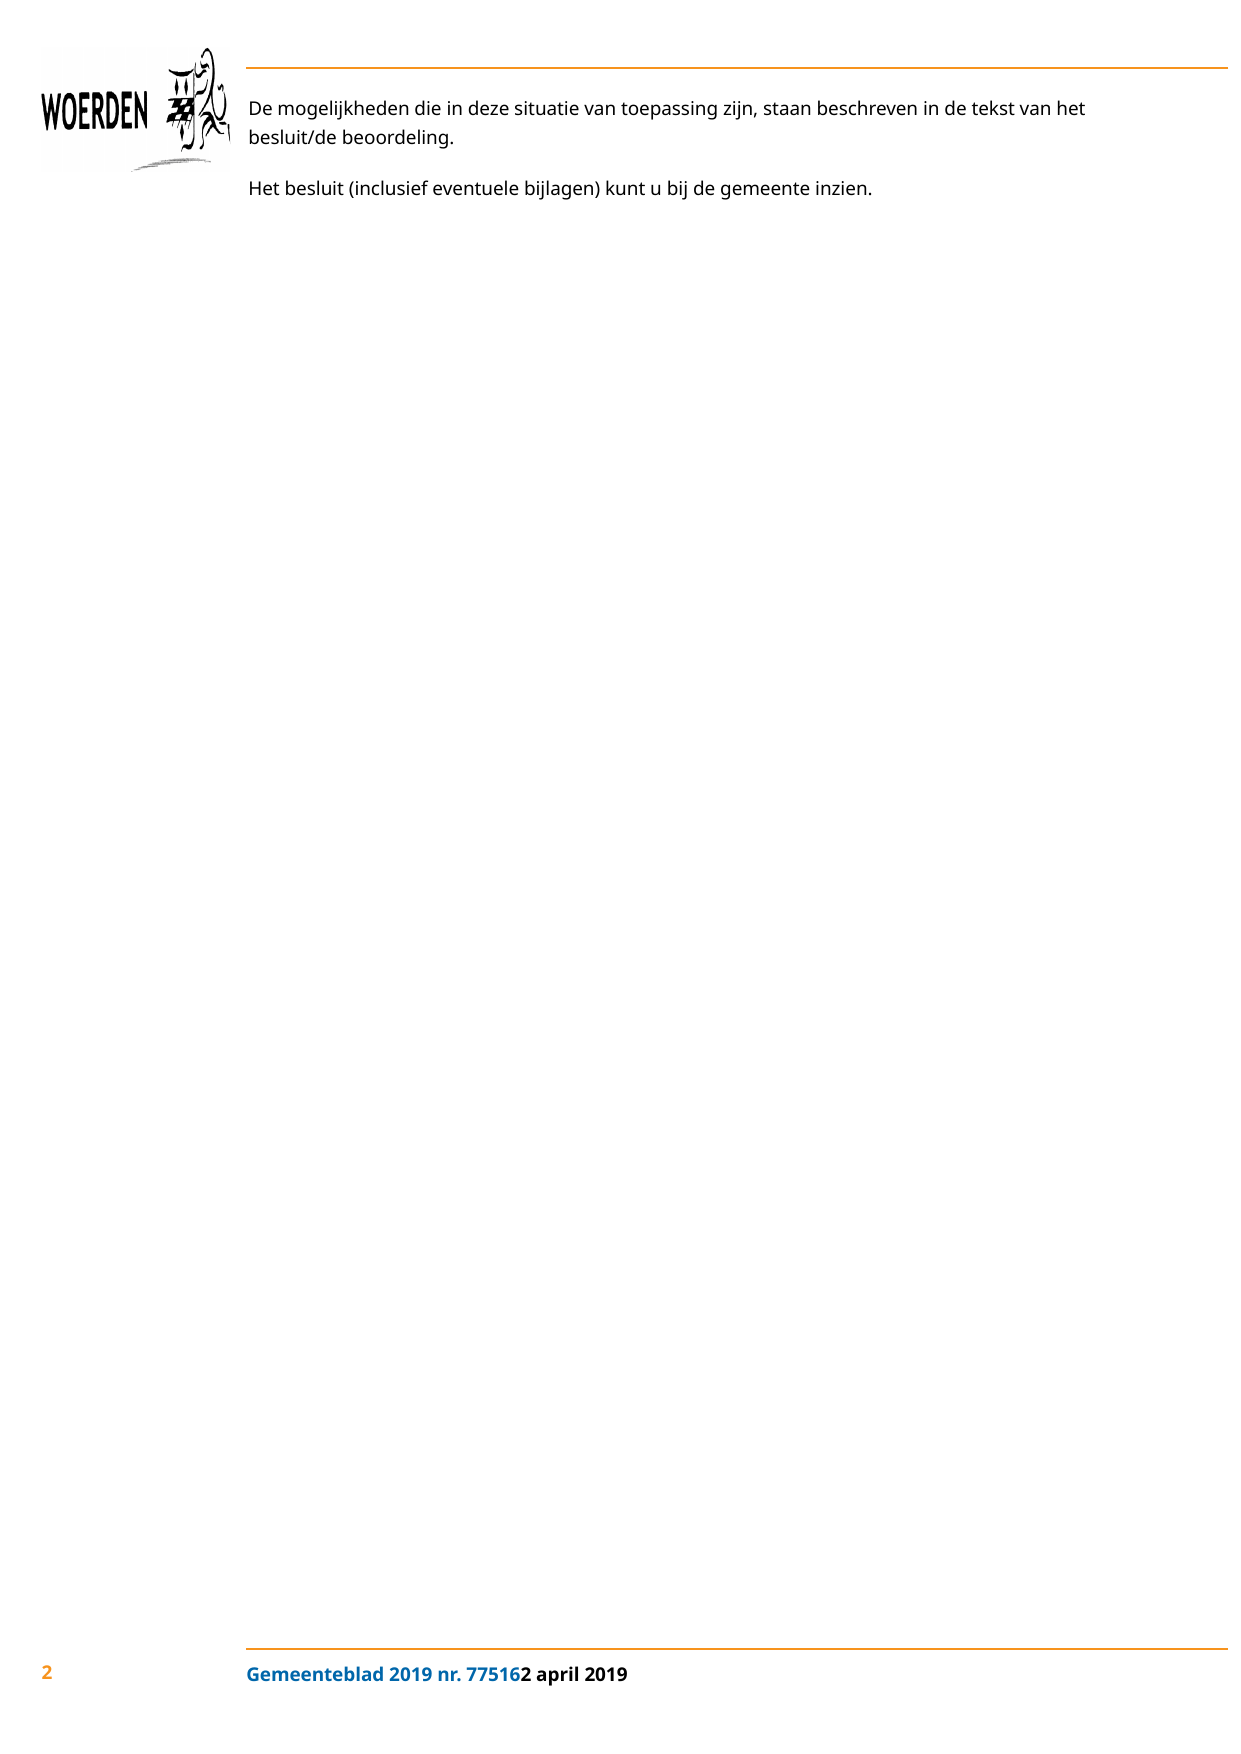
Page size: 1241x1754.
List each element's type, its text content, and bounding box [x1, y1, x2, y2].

picture [41, 47, 231, 172]
text De mogelijkheden die in deze situatie van toepassing zijn, staan beschreven in de tekst van het besluit/de beoordeling. [248, 95, 1152, 150]
text Het besluit (inclusief eventuele bijlagen) kunt u bij de gemeente inzien. [248, 175, 1152, 201]
